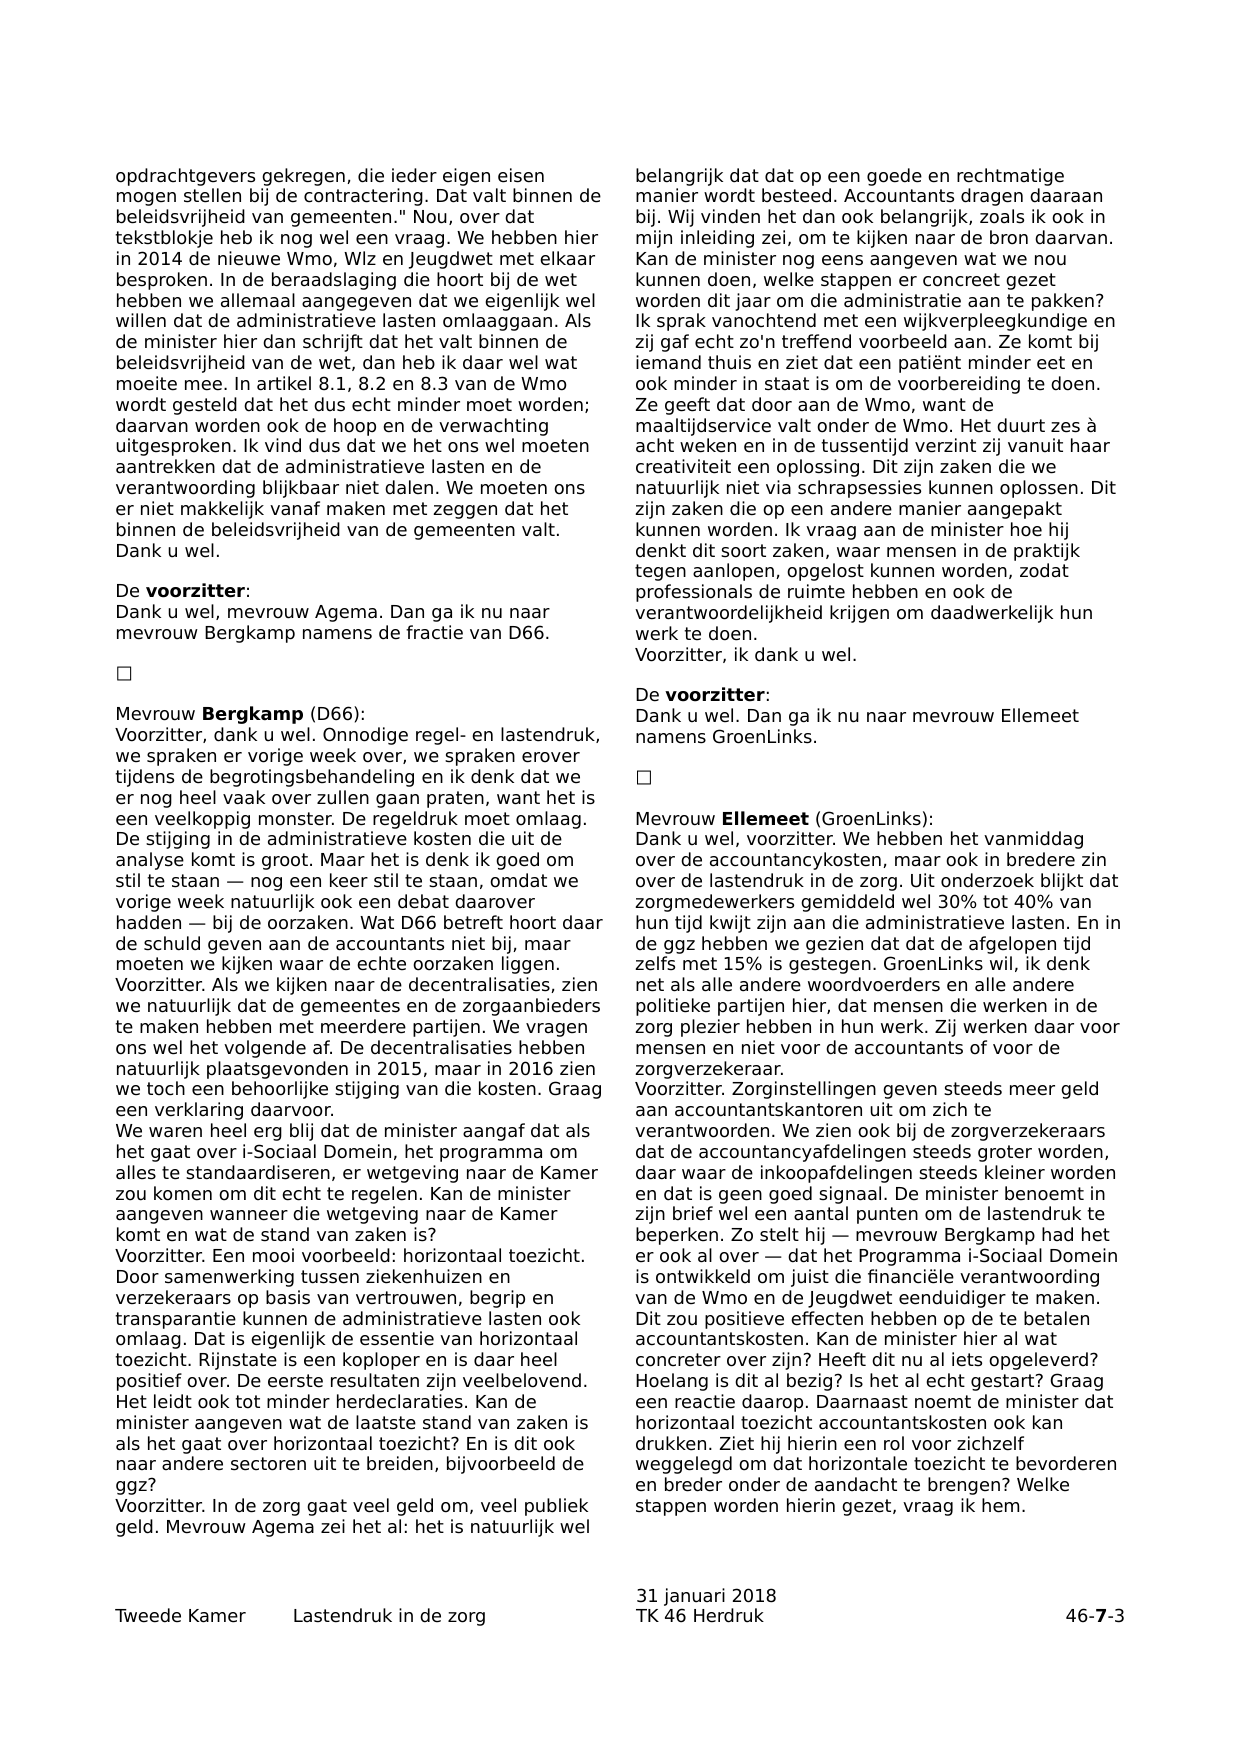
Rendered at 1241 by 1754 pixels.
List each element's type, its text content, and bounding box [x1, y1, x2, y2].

text Dank u wel. [115, 540, 605, 561]
text Dank u wel, mevrouw Agema. Dan ga ik nu naar mevrouw Bergkamp namens de fractie van D66. [115, 602, 605, 643]
text ⬜ [115, 663, 605, 684]
text Voorzitter. Zorginstellingen geven steeds meer geld aan accountantskantoren uit om zich te verantwoorden. We zien ook bij de zorgverzekeraars dat de accountancyafdelingen steeds groter worden, daar waar de inkoopafdelingen steeds kleiner worden en dat is geen goed signaal. De minister benoemt in zijn brief wel een aantal punten om de lastendruk te beperken. Zo stelt hij — mevrouw Bergkamp had het er ook al over — dat het Programma i-Sociaal Domein is ontwikkeld om juist die financiële verantwoording van de Wmo en de Jeugdwet eenduidiger te maken. Dit zou positieve effecten hebben op de te betalen accountantskosten. Kan de minister hier al wat concreter over zijn? Heeft dit nu al iets opgeleverd? Hoelang is dit al bezig? Is het al echt gestart? Graag een reactie daarop. Daarnaast noemt de minister dat horizontaal toezicht accountantskosten ook kan drukken. Ziet hij hierin een rol voor zichzelf weggelegd om dat horizontale toezicht te bevorderen en breder onder de aandacht te brengen? Welke stappen worden hierin gezet, vraag ik hem. [635, 1079, 1125, 1517]
text Dank u wel. Dan ga ik nu naar mevrouw Ellemeet namens GroenLinks. [635, 706, 1125, 748]
text Mevrouw Bergkamp (D66): [115, 704, 605, 725]
text Ik sprak vanochtend met een wijkverpleegkundige en zij gaf echt zo'n treffend voorbeeld aan. Ze komt bij iemand thuis en ziet dat een patiënt minder eet en ook minder in staat is om de voorbereiding te doen. Ze geeft dat door aan de Wmo, want de maaltijdservice valt onder de Wmo. Het duurt zes à acht weken en in de tussentijd verzint zij vanuit haar creativiteit een oplossing. Dit zijn zaken die we natuurlijk niet via schrapsessies kunnen oplossen. Dit zijn zaken die op een andere manier aangepakt kunnen worden. Ik vraag aan de minister hoe hij denkt dit soort zaken, waar mensen in de praktijk tegen aanlopen, opgelost kunnen worden, zodat professionals de ruimte hebben en ook de verantwoordelijkheid krijgen om daadwerkelijk hun werk te doen. [635, 311, 1125, 644]
text Voorzitter. Als we kijken naar de decentralisaties, zien we natuurlijk dat de gemeentes en de zorgaanbieders te maken hebben met meerdere partijen. We vragen ons wel het volgende af. De decentralisaties hebben natuurlijk plaatsgevonden in 2015, maar in 2016 zien we toch een behoorlijke stijging van die kosten. Graag een verklaring daarvoor. [115, 975, 605, 1121]
text We waren heel erg blij dat de minister aangaf dat als het gaat over i-Sociaal Domein, het programma om alles te standaardiseren, er wetgeving naar de Kamer zou komen om dit echt te regelen. Kan de minister aangeven wanneer die wetgeving naar de Kamer komt en wat de stand van zaken is? [115, 1121, 605, 1246]
text belangrijk dat dat op een goede en rechtmatige manier wordt besteed. Accountants dragen daaraan bij. Wij vinden het dan ook belangrijk, zoals ik ook in mijn inleiding zei, om te kijken naar de bron daarvan. Kan de minister nog eens aangeven wat we nou kunnen doen, welke stappen er concreet gezet worden dit jaar om die administratie aan te pakken? [635, 165, 1125, 311]
text ⬜ [635, 768, 1125, 788]
text Voorzitter, ik dank u wel. [635, 644, 1125, 665]
text Voorzitter. In de zorg gaat veel geld om, veel publiek geld. Mevrouw Agema zei het al: het is natuurlijk wel [115, 1496, 605, 1537]
text Voorzitter. Een mooi voorbeeld: horizontaal toezicht. Door samenwerking tussen ziekenhuizen en verzekeraars op basis van vertrouwen, begrip en transparantie kunnen de administratieve lasten ook omlaag. Dat is eigenlijk de essentie van horizontaal toezicht. Rijnstate is een koploper en is daar heel positief over. De eerste resultaten zijn veelbelovend. Het leidt ook tot minder herdeclaraties. Kan de minister aangeven wat de laatste stand van zaken is als het gaat over horizontaal toezicht? En is dit ook naar andere sectoren uit te breiden, bijvoorbeeld de ggz? [115, 1246, 605, 1496]
text De voorzitter: [635, 685, 1125, 706]
text opdrachtgevers gekregen, die ieder eigen eisen mogen stellen bij de contractering. Dat valt binnen de beleidsvrijheid van gemeenten." Nou, over dat tekstblokje heb ik nog wel een vraag. We hebben hier in 2014 de nieuwe Wmo, Wlz en Jeugdwet met elkaar besproken. In de beraadslaging die hoort bij de wet hebben we allemaal aangegeven dat we eigenlijk wel willen dat de administratieve lasten omlaaggaan. Als de minister hier dan schrijft dat het valt binnen de beleidsvrijheid van de wet, dan heb ik daar wel wat moeite mee. In artikel 8.1, 8.2 en 8.3 van de Wmo wordt gesteld dat het dus echt minder moet worden; daarvan worden ook de hoop en de verwachting uitgesproken. Ik vind dus dat we het ons wel moeten aantrekken dat de administratieve lasten en de verantwoording blijkbaar niet dalen. We moeten ons er niet makkelijk vanaf maken met zeggen dat het binnen de beleidsvrijheid van de gemeenten valt. [115, 165, 605, 540]
text Mevrouw Ellemeet (GroenLinks): [635, 808, 1125, 829]
text Voorzitter, dank u wel. Onnodige regel- en lastendruk, we spraken er vorige week over, we spraken erover tijdens de begrotingsbehandeling en ik denk dat we er nog heel vaak over zullen gaan praten, want het is een veelkoppig monster. De regeldruk moet omlaag. De stijging in de administratieve kosten die uit de analyse komt is groot. Maar het is denk ik goed om stil te staan — nog een keer stil te staan, omdat we vorige week natuurlijk ook een debat daarover hadden — bij de oorzaken. Wat D66 betreft hoort daar de schuld geven aan de accountants niet bij, maar moeten we kijken waar de echte oorzaken liggen. [115, 725, 605, 975]
text Dank u wel, voorzitter. We hebben het vanmiddag over de accountancykosten, maar ook in bredere zin over de lastendruk in de zorg. Uit onderzoek blijkt dat zorgmedewerkers gemiddeld wel 30% tot 40% van hun tijd kwijt zijn aan die administratieve lasten. En in de ggz hebben we gezien dat dat de afgelopen tijd zelfs met 15% is gestegen. GroenLinks wil, ik denk net als alle andere woordvoerders en alle andere politieke partijen hier, dat mensen die werken in de zorg plezier hebben in hun werk. Zij werken daar voor mensen en niet voor de accountants of voor de zorgverzekeraar. [635, 829, 1125, 1079]
text De voorzitter: [115, 581, 605, 602]
